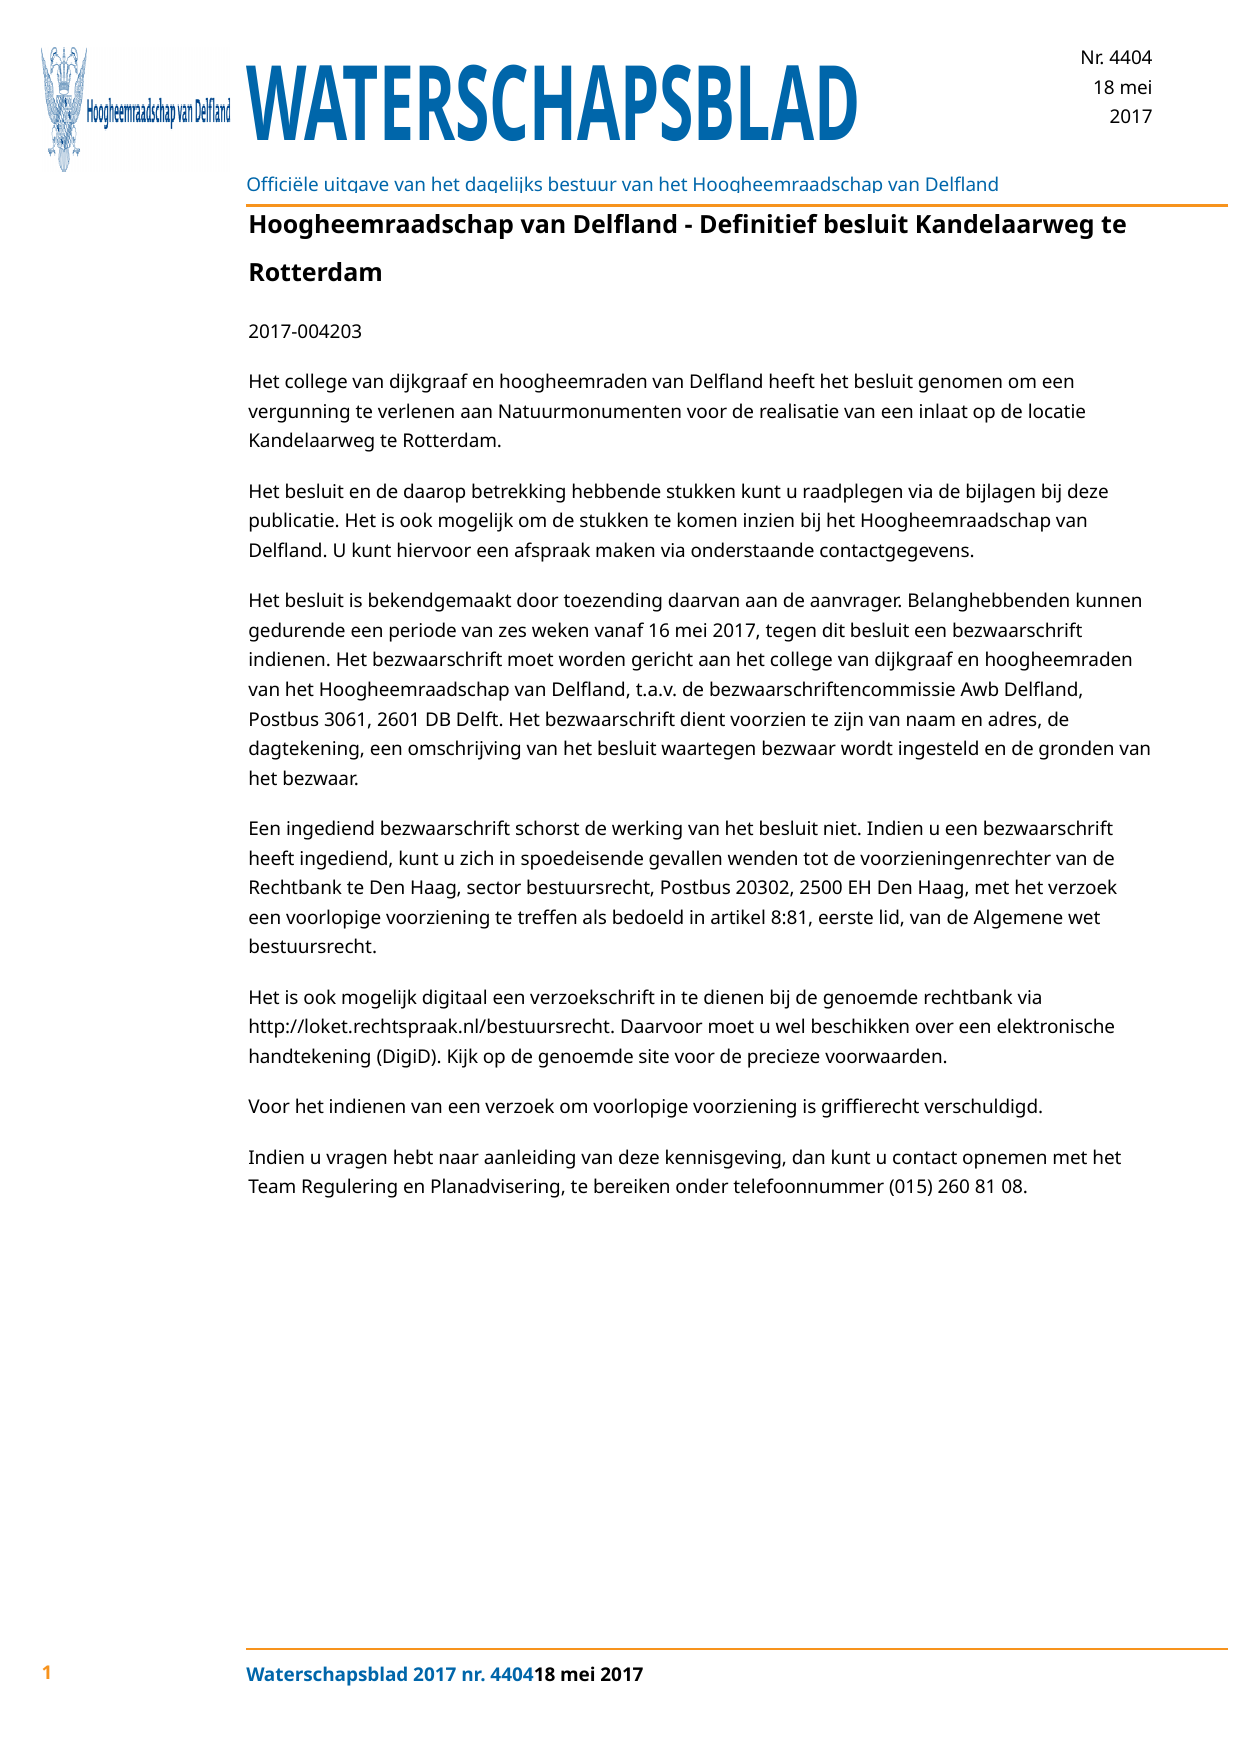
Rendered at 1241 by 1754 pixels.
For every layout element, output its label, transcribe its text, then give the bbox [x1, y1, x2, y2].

text Een ingediend bezwaarschrift schorst de werking van het besluit niet. Indien u een bezwaarschrift heeft ingediend, kunt u zich in spoedeisende gevallen wenden tot de voorzieningenrechter van de Rechtbank te Den Haag, sector bestuursrecht, Postbus 20302, 2500 EH Den Haag, met het verzoek een voorlopige voorziening te treffen als bedoeld in artikel 8:81, eerste lid, van de Algemene wet bestuursrecht. [248, 815, 1152, 959]
text Hoogheemraadschap van Delfland - Definitief besluit Kandelaarweg te Rotterdam [248, 207, 1152, 288]
picture [41, 47, 231, 172]
text Het college van dijkgraaf en hoogheemraden van Delfland heeft het besluit genomen om een vergunning te verlenen aan Natuurmonumenten voor de realisatie van een inlaat op de locatie Kandelaarweg te Rotterdam. [248, 368, 1152, 453]
text Het besluit en de daarop betrekking hebbende stukken kunt u raadplegen via de bijlagen bij deze publicatie. Het is ook mogelijk om de stukken te komen inzien bij het Hoogheemraadschap van Delfland. U kunt hiervoor een afspraak maken via onderstaande contactgegevens. [248, 478, 1152, 563]
text Het is ook mogelijk digitaal een verzoekschrift in te dienen bij de genoemde rechtbank via http://loket.rechtspraak.nl/bestuursrecht. Daarvoor moet u wel beschikken over een elektronische handtekening (DigiD). Kijk op de genoemde site voor de precieze voorwaarden. [248, 984, 1152, 1069]
text 2017-004203 [248, 318, 1152, 344]
text Voor het indienen van een verzoek om voorlopige voorziening is griffierecht verschuldigd. [248, 1094, 1152, 1119]
text Indien u vragen hebt naar aanleiding van deze kennisgeving, dan kunt u contact opnemen met het Team Regulering en Planadvisering, te bereiken onder telefoonnummer (015) 260 81 08. [248, 1144, 1152, 1199]
text Het besluit is bekendgemaakt door toezending daarvan aan de aanvrager. Belanghebbenden kunnen gedurende een periode van zes weken vanaf 16 mei 2017, tegen dit besluit een bezwaarschrift indienen. Het bezwaarschrift moet worden gericht aan het college van dijkgraaf en hoogheemraden van het Hoogheemraadschap van Delfland, t.a.v. de bezwaarschriftencommissie Awb Delfland, Postbus 3061, 2601 DB Delft. Het bezwaarschrift dient voorzien te zijn van naam en adres, de dagtekening, een omschrijving van het besluit waartegen bezwaar wordt ingesteld en de gronden van het bezwaar. [248, 587, 1152, 791]
